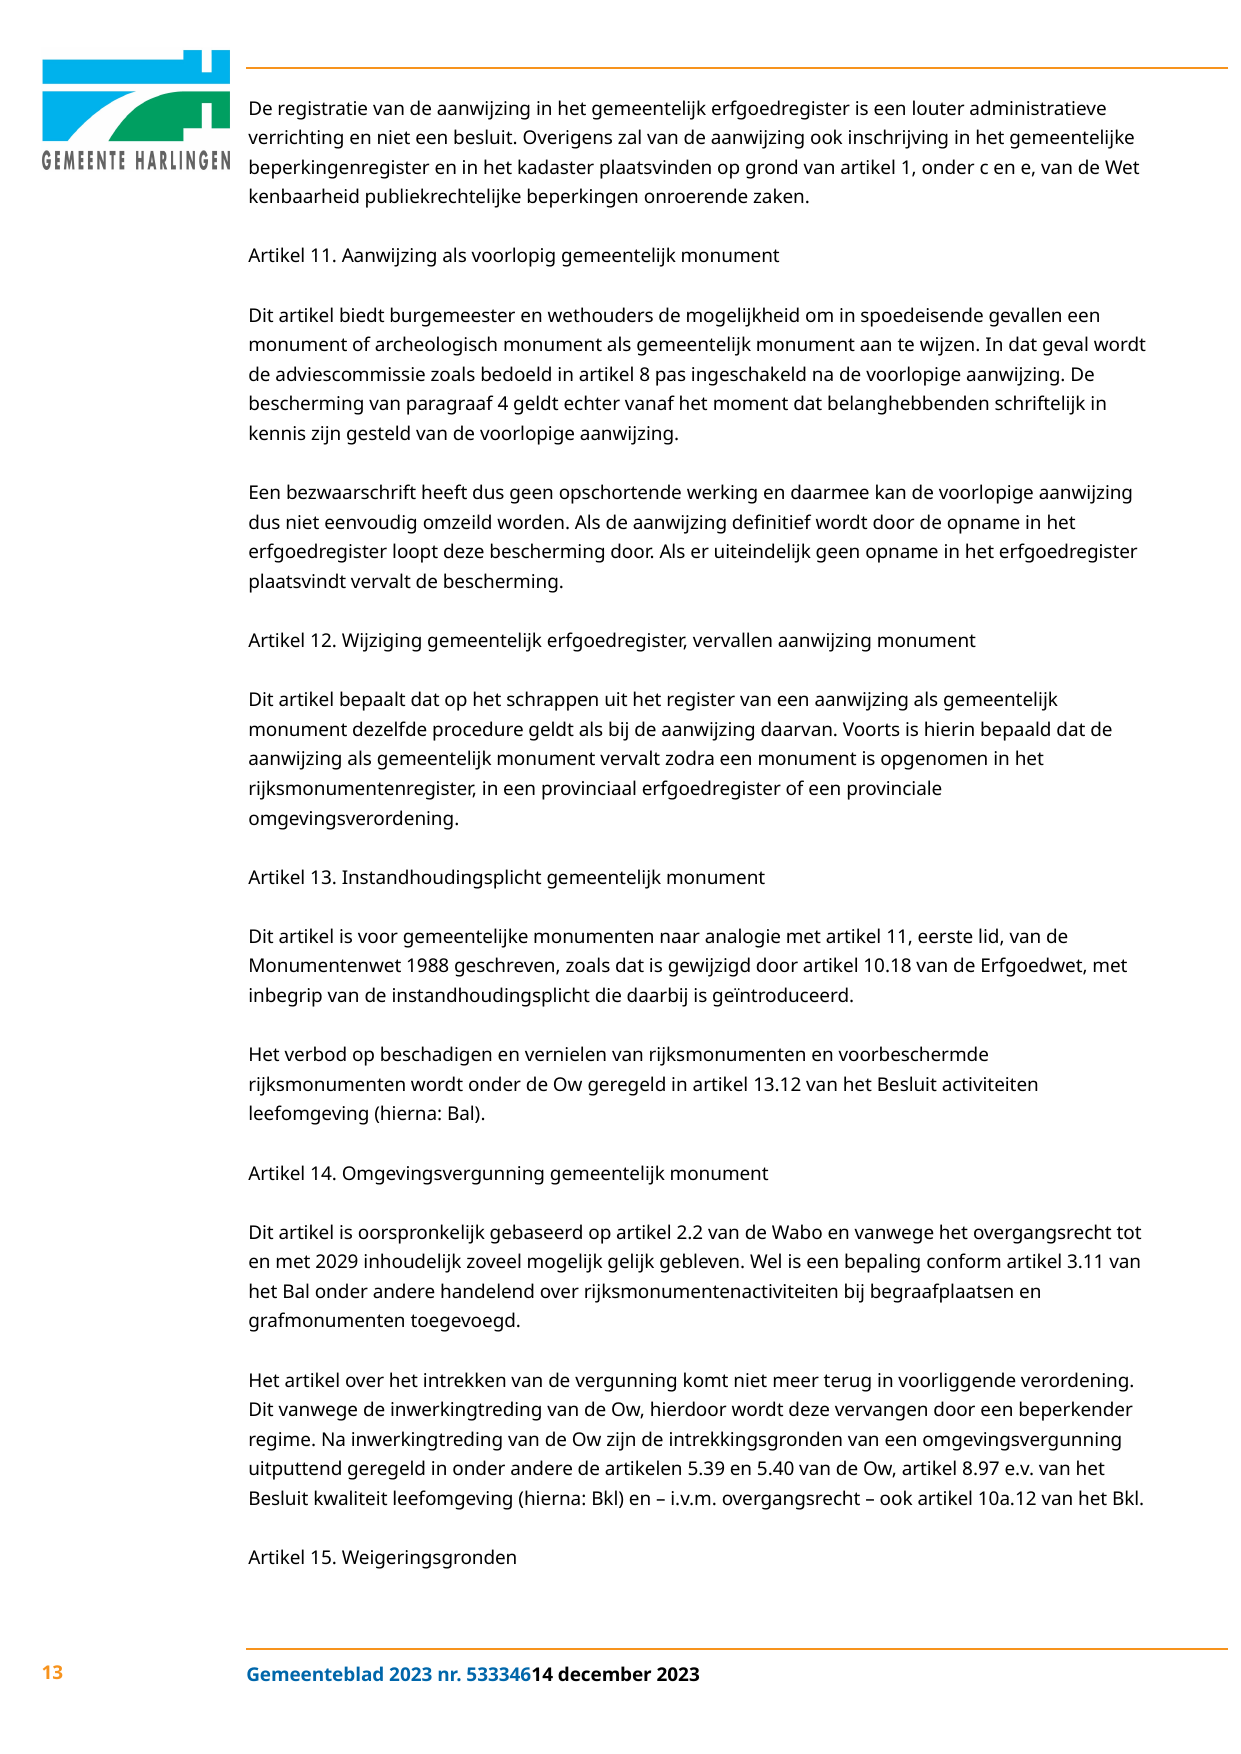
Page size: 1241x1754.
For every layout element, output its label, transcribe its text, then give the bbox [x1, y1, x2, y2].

picture [41, 47, 231, 172]
text Dit artikel bepaalt dat op het schrappen uit het register van een aanwijzing als gemeentelijk monument dezelfde procedure geldt als bij de aanwijzing daarvan. Voorts is hierin bepaald dat de aanwijzing als gemeentelijk monument vervalt zodra een monument is opgenomen in het rijksmonumentenregister, in een provinciaal erfgoedregister of een provinciale omgevingsverordening. [248, 686, 1152, 831]
text Artikel 11. Aanwijzing als voorlopig gemeentelijk monument [248, 243, 1152, 268]
text De registratie van de aanwijzing in het gemeentelijk erfgoedregister is een louter administratieve verrichting en niet een besluit. Overigens zal van de aanwijzing ook inschrijving in het gemeentelijke beperkingenregister en in het kadaster plaatsvinden op grond van artikel 1, onder c en e, van de Wet kenbaarheid publiekrechtelijke beperkingen onroerende zaken. [248, 95, 1152, 209]
text Artikel 14. Omgevingsvergunning gemeentelijk monument [248, 1160, 1152, 1186]
text Het artikel over het intrekken van de vergunning komt niet meer terug in voorliggende verordening. Dit vanwege de inwerkingtreding van de Ow, hierdoor wordt deze vervangen door een beperkender regime. Na inwerkingtreding van de Ow zijn de intrekkingsgronden van een omgevingsvergunning uitputtend geregeld in onder andere de artikelen 5.39 en 5.40 van de Ow, artikel 8.97 e.v. van het Besluit kwaliteit leefomgeving (hierna: Bkl) en – i.v.m. overgangsrecht – ook artikel 10a.12 van het Bkl. [248, 1367, 1152, 1511]
text Artikel 12. Wijziging gemeentelijk erfgoedregister, vervallen aanwijzing monument [248, 627, 1152, 653]
text Dit artikel is oorspronkelijk gebaseerd op artikel 2.2 van de Wabo en vanwege het overgangsrecht tot en met 2029 inhoudelijk zoveel mogelijk gelijk gebleven. Wel is een bepaling conform artikel 3.11 van het Bal onder andere handelend over rijksmonumentenactiviteiten bij begraafplaatsen en grafmonumenten toegevoegd. [248, 1219, 1152, 1333]
text Artikel 15. Weigeringsgronden [248, 1544, 1152, 1570]
text Dit artikel is voor gemeentelijke monumenten naar analogie met artikel 11, eerste lid, van de Monumentenwet 1988 geschreven, zoals dat is gewijzigd door artikel 10.18 van de Erfgoedwet, met inbegrip van de instandhoudingsplicht die daarbij is geïntroduceerd. [248, 923, 1152, 1008]
text Artikel 13. Instandhoudingsplicht gemeentelijk monument [248, 864, 1152, 890]
text Een bezwaarschrift heeft dus geen opschortende werking en daarmee kan de voorlopige aanwijzing dus niet eenvoudig omzeild worden. Als de aanwijzing definitief wordt door de opname in het erfgoedregister loopt deze bescherming door. Als er uiteindelijk geen opname in het erfgoedregister plaatsvindt vervalt de bescherming. [248, 479, 1152, 594]
text Het verbod op beschadigen en vernielen van rijksmonumenten en voorbeschermde rijksmonumenten wordt onder de Ow geregeld in artikel 13.12 van het Besluit activiteiten leefomgeving (hierna: Bal). [248, 1041, 1152, 1126]
text Dit artikel biedt burgemeester en wethouders de mogelijkheid om in spoedeisende gevallen een monument of archeologisch monument als gemeentelijk monument aan te wijzen. In dat geval wordt de adviescommissie zoals bedoeld in artikel 8 pas ingeschakeld na de voorlopige aanwijzing. De bescherming van paragraaf 4 geldt echter vanaf het moment dat belanghebbenden schriftelijk in kennis zijn gesteld van de voorlopige aanwijzing. [248, 302, 1152, 446]
